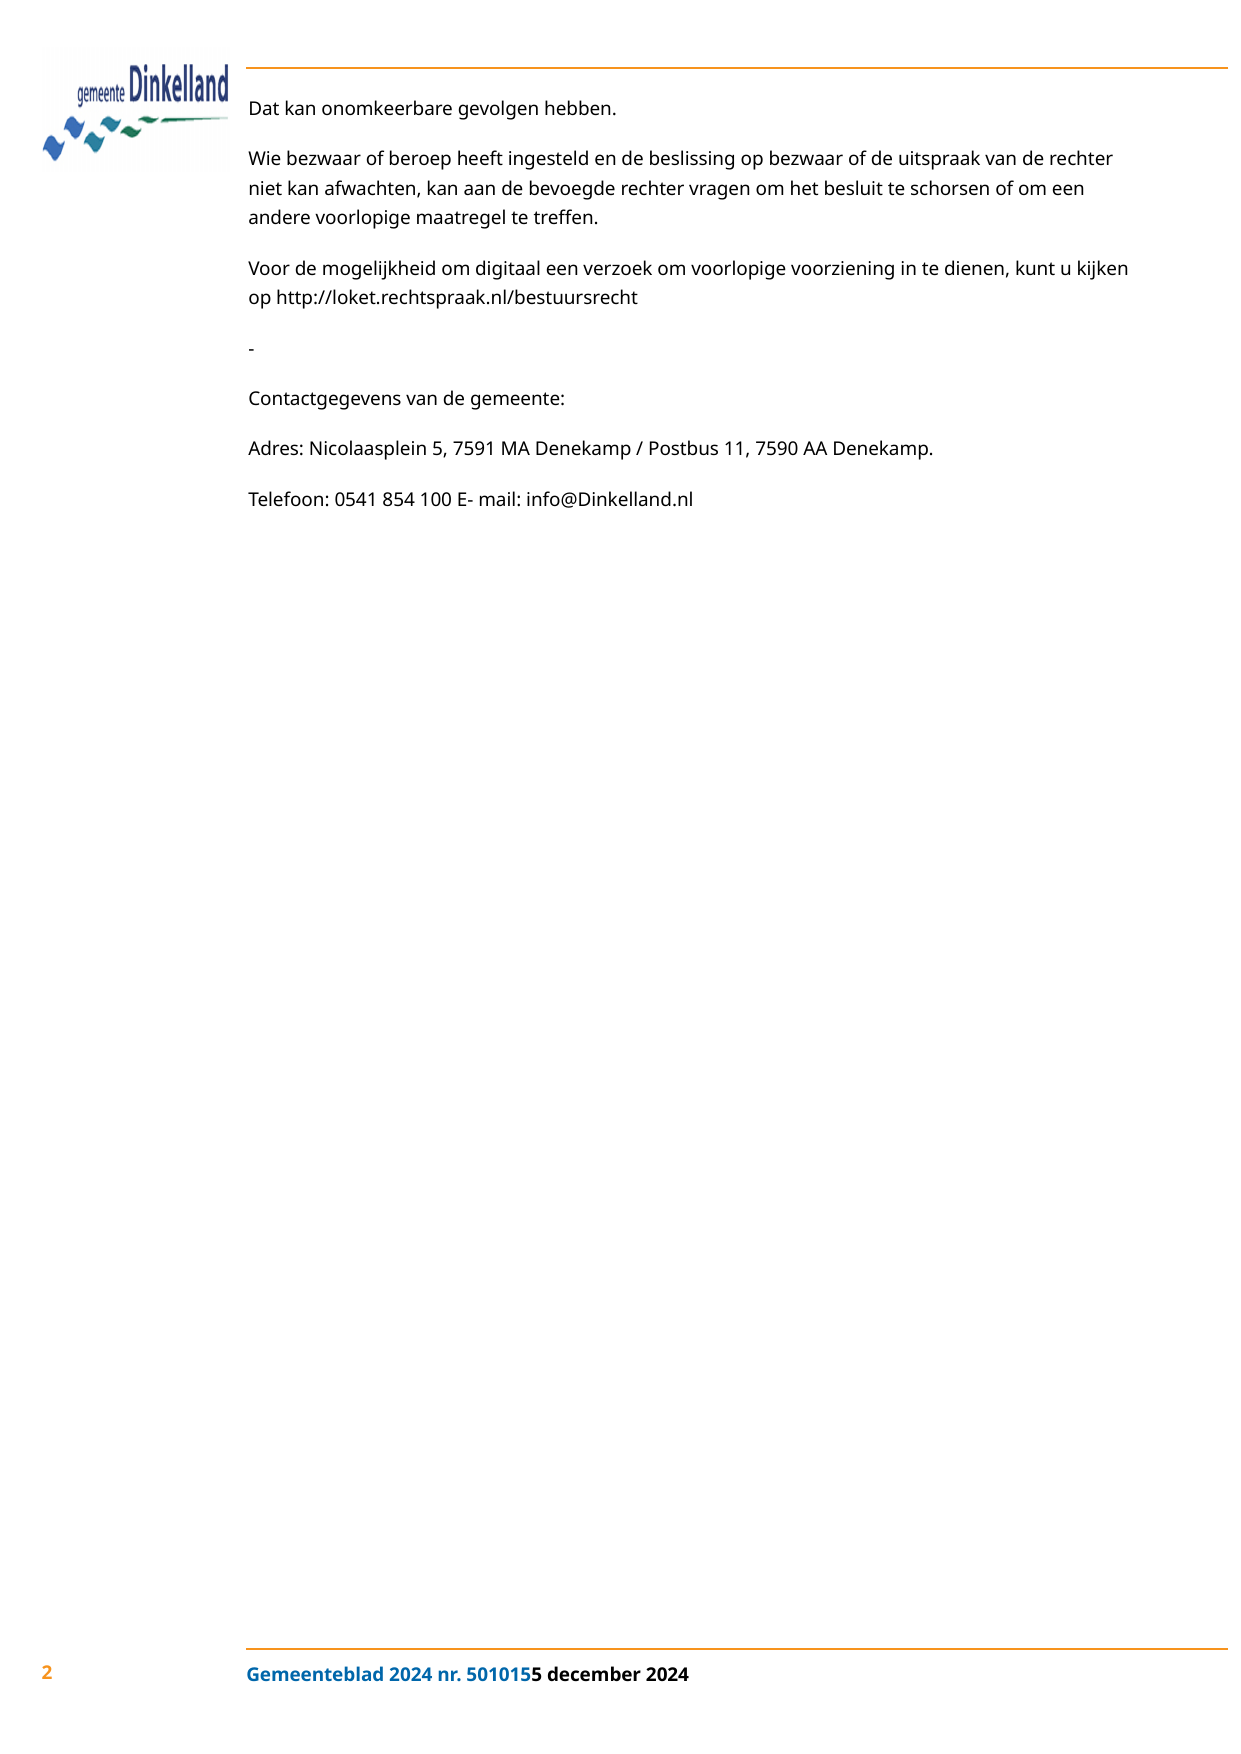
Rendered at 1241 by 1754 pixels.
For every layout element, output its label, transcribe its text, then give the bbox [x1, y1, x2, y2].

text Adres: Nicolaasplein 5, 7591 MA Denekamp / Postbus 11, 7590 AA Denekamp. [248, 436, 1152, 461]
picture [41, 47, 231, 172]
text Telefoon: 0541 854 100 E- mail: info@Dinkelland.nl [248, 486, 1152, 512]
text Contactgegevens van de gemeente: [248, 385, 1152, 411]
text Voor de mogelijkheid om digitaal een verzoek om voorlopige voorziening in te dienen, kunt u kijken op http://loket.rechtspraak.nl/bestuursrecht [248, 255, 1152, 310]
text - [248, 335, 1152, 361]
text Wie bezwaar of beroep heeft ingesteld en de beslissing op bezwaar of de uitspraak van de rechter niet kan afwachten, kan aan de bevoegde rechter vragen om het besluit te schorsen of om een andere voorlopige maatregel te treffen. [248, 145, 1152, 230]
text Dat kan onomkeerbare gevolgen hebben. [248, 95, 1152, 121]
